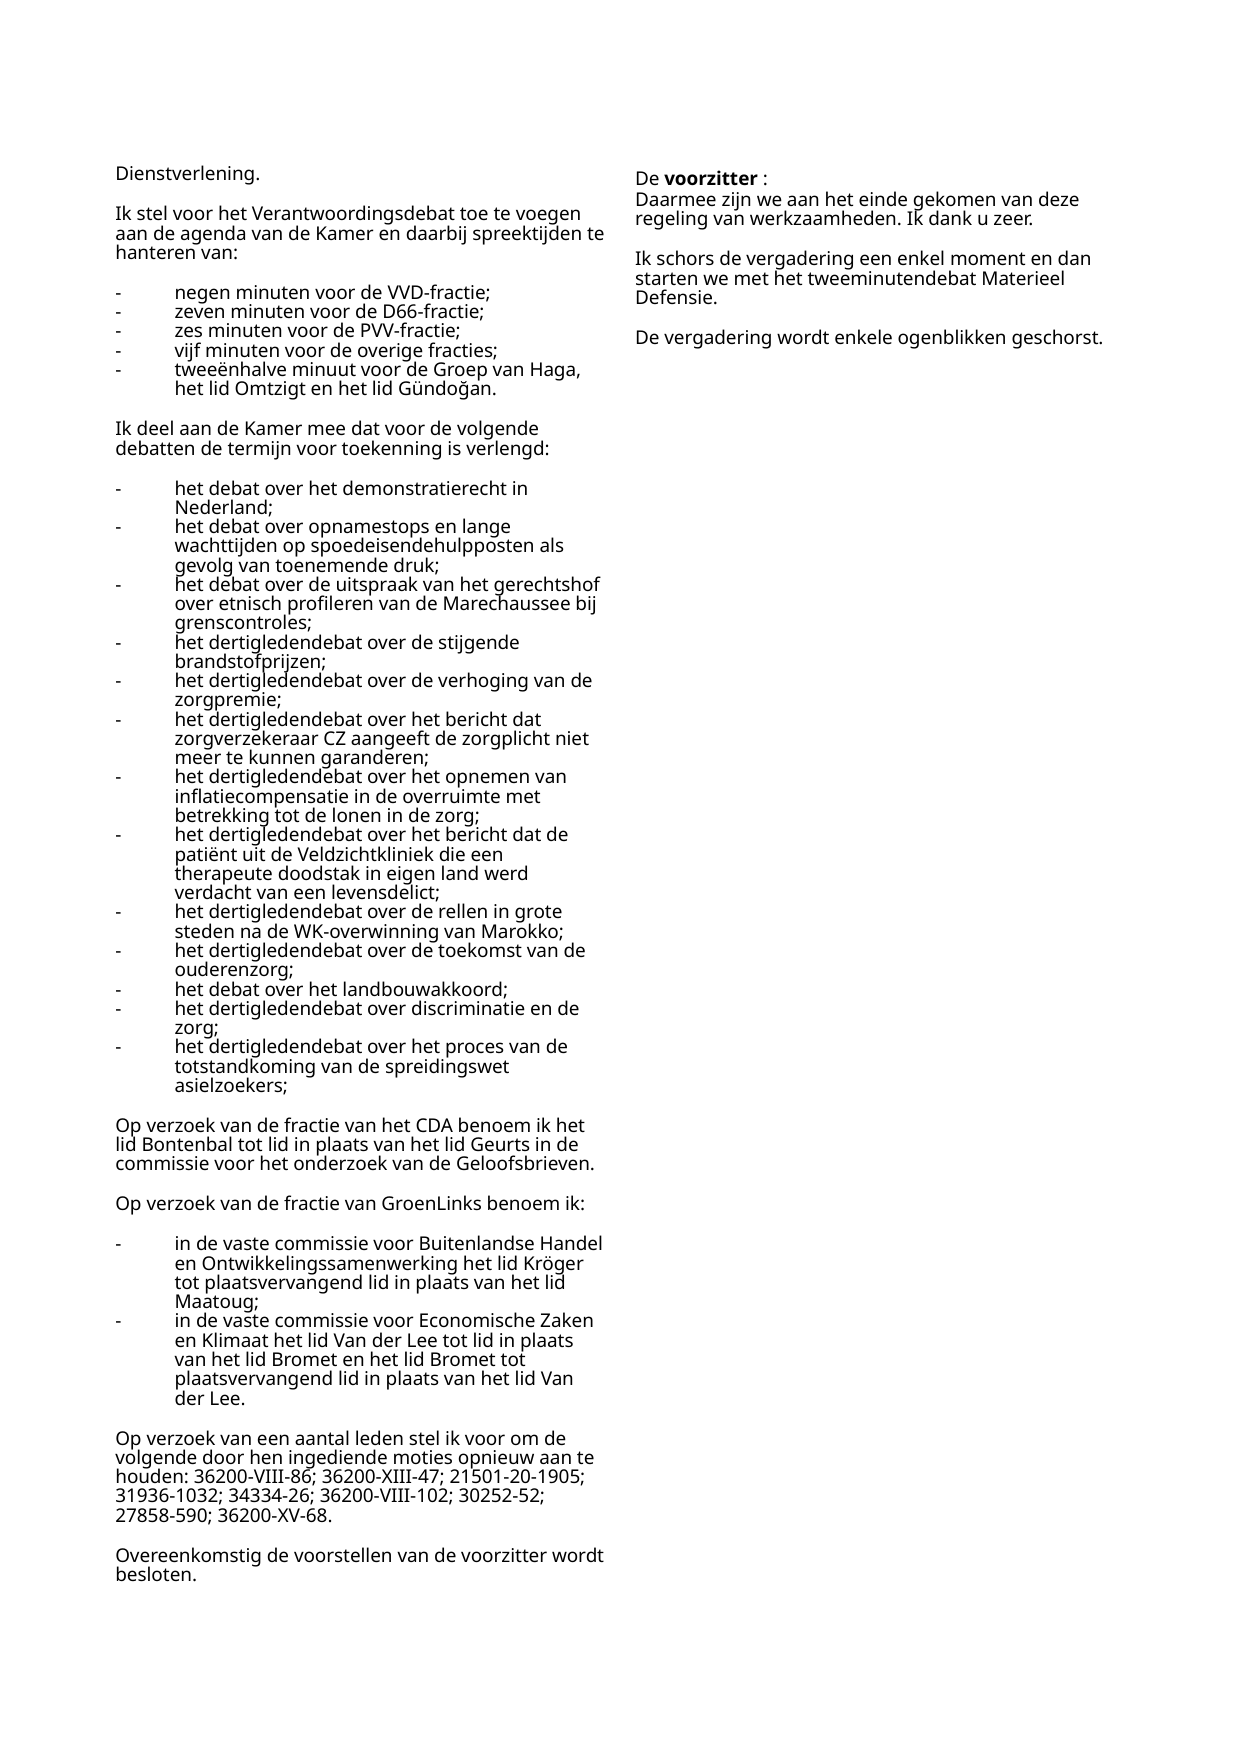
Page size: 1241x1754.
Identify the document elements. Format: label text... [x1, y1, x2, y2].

text Ik schors de vergadering een enkel moment en dan starten we met het tweeminutendebat Materieel Defensie. [635, 250, 1125, 308]
list in de vaste commissie voor Economische Zaken en Klimaat het lid Van der Lee tot lid in plaats van het lid Bromet en het lid Bromet tot plaatsvervangend lid in plaats van het lid Van der Lee. [115, 1312, 605, 1409]
text De vergadering wordt enkele ogenblikken geschorst. [635, 329, 1125, 348]
list het dertigledendebat over de toekomst van de ouderenzorg; [115, 942, 605, 981]
text Ik deel aan de Kamer mee dat voor de volgende debatten de termijn voor toekenning is verlengd: [115, 420, 605, 459]
list in de vaste commissie voor Buitenlandse Handel en Ontwikkelingssamenwerking het lid Kröger tot plaatsvervangend lid in plaats van het lid Maatoug; [115, 1235, 605, 1312]
text Op verzoek van de fractie van het CDA benoem ik het lid Bontenbal tot lid in plaats van het lid Geurts in de commissie voor het onderzoek van de Geloofsbrieven. [115, 1117, 605, 1175]
text De voorzitter : [635, 165, 1125, 191]
text Dienstverlening. [115, 165, 605, 184]
list het dertigledendebat over het bericht dat de patiënt uit de Veldzichtkliniek die een therapeute doodstak in eigen land werd verdacht van een levensdelict; [115, 826, 605, 903]
text Ik stel voor het Verantwoordingsdebat toe te voegen aan de agenda van de Kamer en daarbij spreektijden te hanteren van: [115, 205, 605, 263]
text Daarmee zijn we aan het einde gekomen van deze regeling van werkzaamheden. Ik dank u zeer. [635, 191, 1125, 229]
list tweeënhalve minuut voor de Groep van Haga, het lid Omtzigt en het lid Gündoğan. [115, 361, 605, 399]
list negen minuten voor de VVD-fractie; [115, 284, 605, 303]
list het dertigledendebat over de stijgende brandstofprijzen; [115, 634, 605, 672]
list het dertigledendebat over de rellen in grote steden na de WK-overwinning van Marokko; [115, 903, 605, 942]
list het debat over het demonstratierecht in Nederland; [115, 479, 605, 518]
list het debat over de uitspraak van het gerechtshof over etnisch profileren van de Marechaussee bij grenscontroles; [115, 576, 605, 634]
list het dertigledendebat over het opnemen van inflatiecompensatie in de overruimte met betrekking tot de lonen in de zorg; [115, 768, 605, 826]
text Op verzoek van een aantal leden stel ik voor om de volgende door hen ingediende moties opnieuw aan te houden: 36200-VIII-86; 36200-XIII-47; 21501-20-1905; 31936-1032; 34334-26; 36200-VIII-102; 30252-52; 27858-590; 36200-XV-68. [115, 1429, 605, 1526]
list zeven minuten voor de D66-fractie; [115, 303, 605, 322]
list vijf minuten voor de overige fracties; [115, 342, 605, 361]
list het dertigledendebat over het bericht dat zorgverzekeraar CZ aangeeft de zorgplicht niet meer te kunnen garanderen; [115, 711, 605, 768]
list het dertigledendebat over discriminatie en de zorg; [115, 1000, 605, 1038]
text Op verzoek van de fractie van GroenLinks benoem ik: [115, 1195, 605, 1215]
list zes minuten voor de PVV-fractie; [115, 322, 605, 342]
list het debat over het landbouwakkoord; [115, 981, 605, 1000]
list het debat over opnamestops en lange wachttijden op spoedeisendehulpposten als gevolg van toenemende druk; [115, 518, 605, 576]
list het dertigledendebat over het proces van de totstandkoming van de spreidingswet asielzoekers; [115, 1038, 605, 1096]
list het dertigledendebat over de verhoging van de zorgpremie; [115, 672, 605, 711]
text Overeenkomstig de voorstellen van de voorzitter wordt besloten. [115, 1547, 605, 1585]
